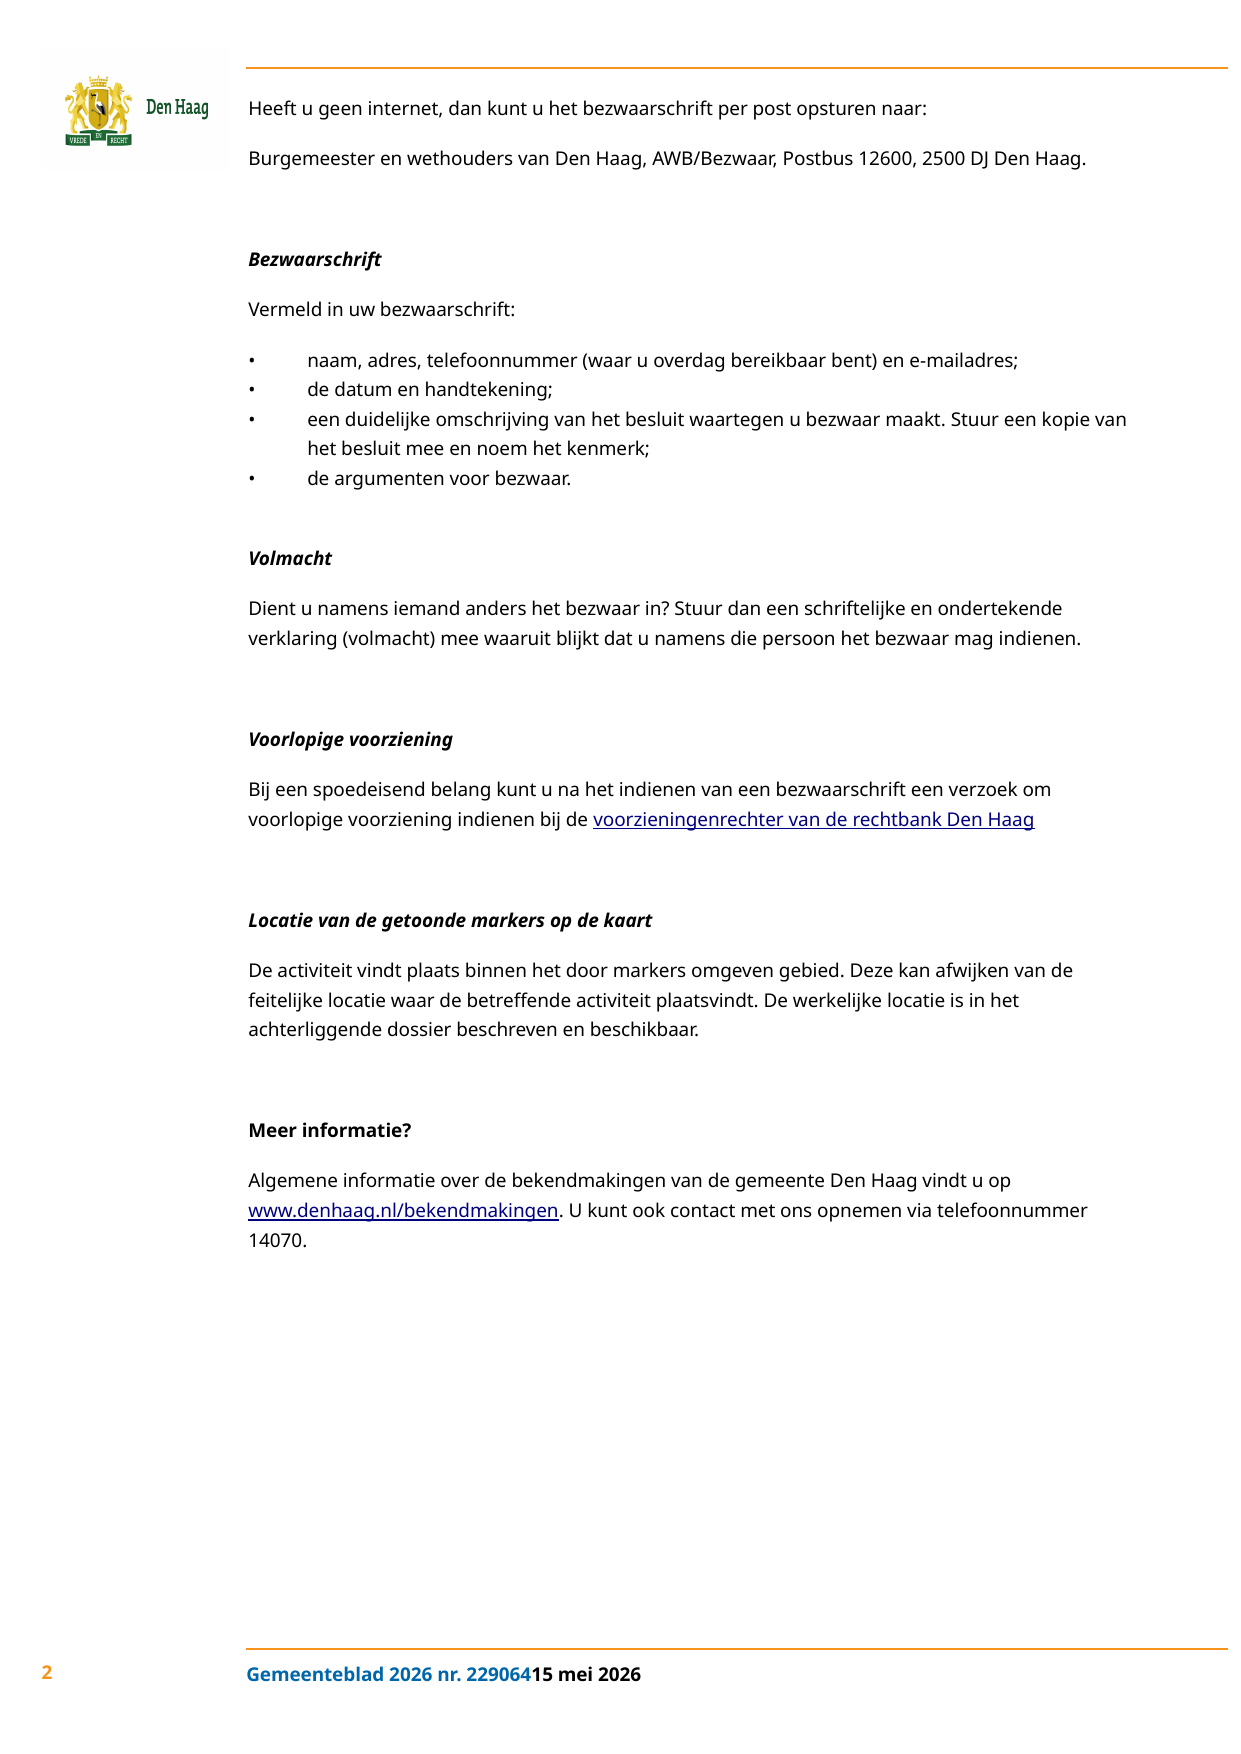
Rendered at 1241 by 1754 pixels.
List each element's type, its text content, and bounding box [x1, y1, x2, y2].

list naam, adres, telefoonnummer (waar u overdag bereikbaar bent) en e-mailadres; [248, 347, 1152, 373]
text Volmacht [248, 545, 1152, 571]
text Burgemeester en wethouders van Den Haag, AWB/Bezwaar, Postbus 12600, 2500 DJ Den Haag. [248, 145, 1152, 171]
text Bij een spoedeisend belang kunt u na het indienen van een bezwaarschrift een verzoek om voorlopige voorziening indienen bij de voorzieningenrechter van de rechtbank Den Haag [248, 776, 1152, 832]
text Meer informatie? [248, 1117, 1152, 1143]
text Vermeld in uw bezwaarschrift: [248, 296, 1152, 322]
list de datum en handtekening; [248, 376, 1152, 402]
text Locatie van de getoonde markers op de kaart [248, 907, 1152, 933]
list een duidelijke omschrijving van het besluit waartegen u bezwaar maakt. Stuur een kopie van het besluit mee en noem het kenmerk; [248, 406, 1152, 461]
text Dient u namens iemand anders het bezwaar in? Stuur dan een schriftelijke en ondertekende verklaring (volmacht) mee waaruit blijkt dat u namens die persoon het bezwaar mag indienen. [248, 596, 1152, 651]
list de argumenten voor bezwaar. [248, 465, 1152, 491]
text Bezwaarschrift [248, 246, 1152, 272]
text Heeft u geen internet, dan kunt u het bezwaarschrift per post opsturen naar: [248, 95, 1152, 121]
text Voorlopige voorziening [248, 726, 1152, 752]
text De activiteit vindt plaats binnen het door markers omgeven gebied. Deze kan afwijken van de feitelijke locatie waar de betreffende activiteit plaatsvindt. De werkelijke locatie is in het achterliggende dossier beschreven en beschikbaar. [248, 957, 1152, 1042]
picture [41, 47, 231, 172]
text Algemene informatie over de bekendmakingen van de gemeente Den Haag vindt u op www.denhaag.nl/bekendmakingen. U kunt ook contact met ons opnemen via telefoonnummer 14070. [248, 1168, 1152, 1253]
